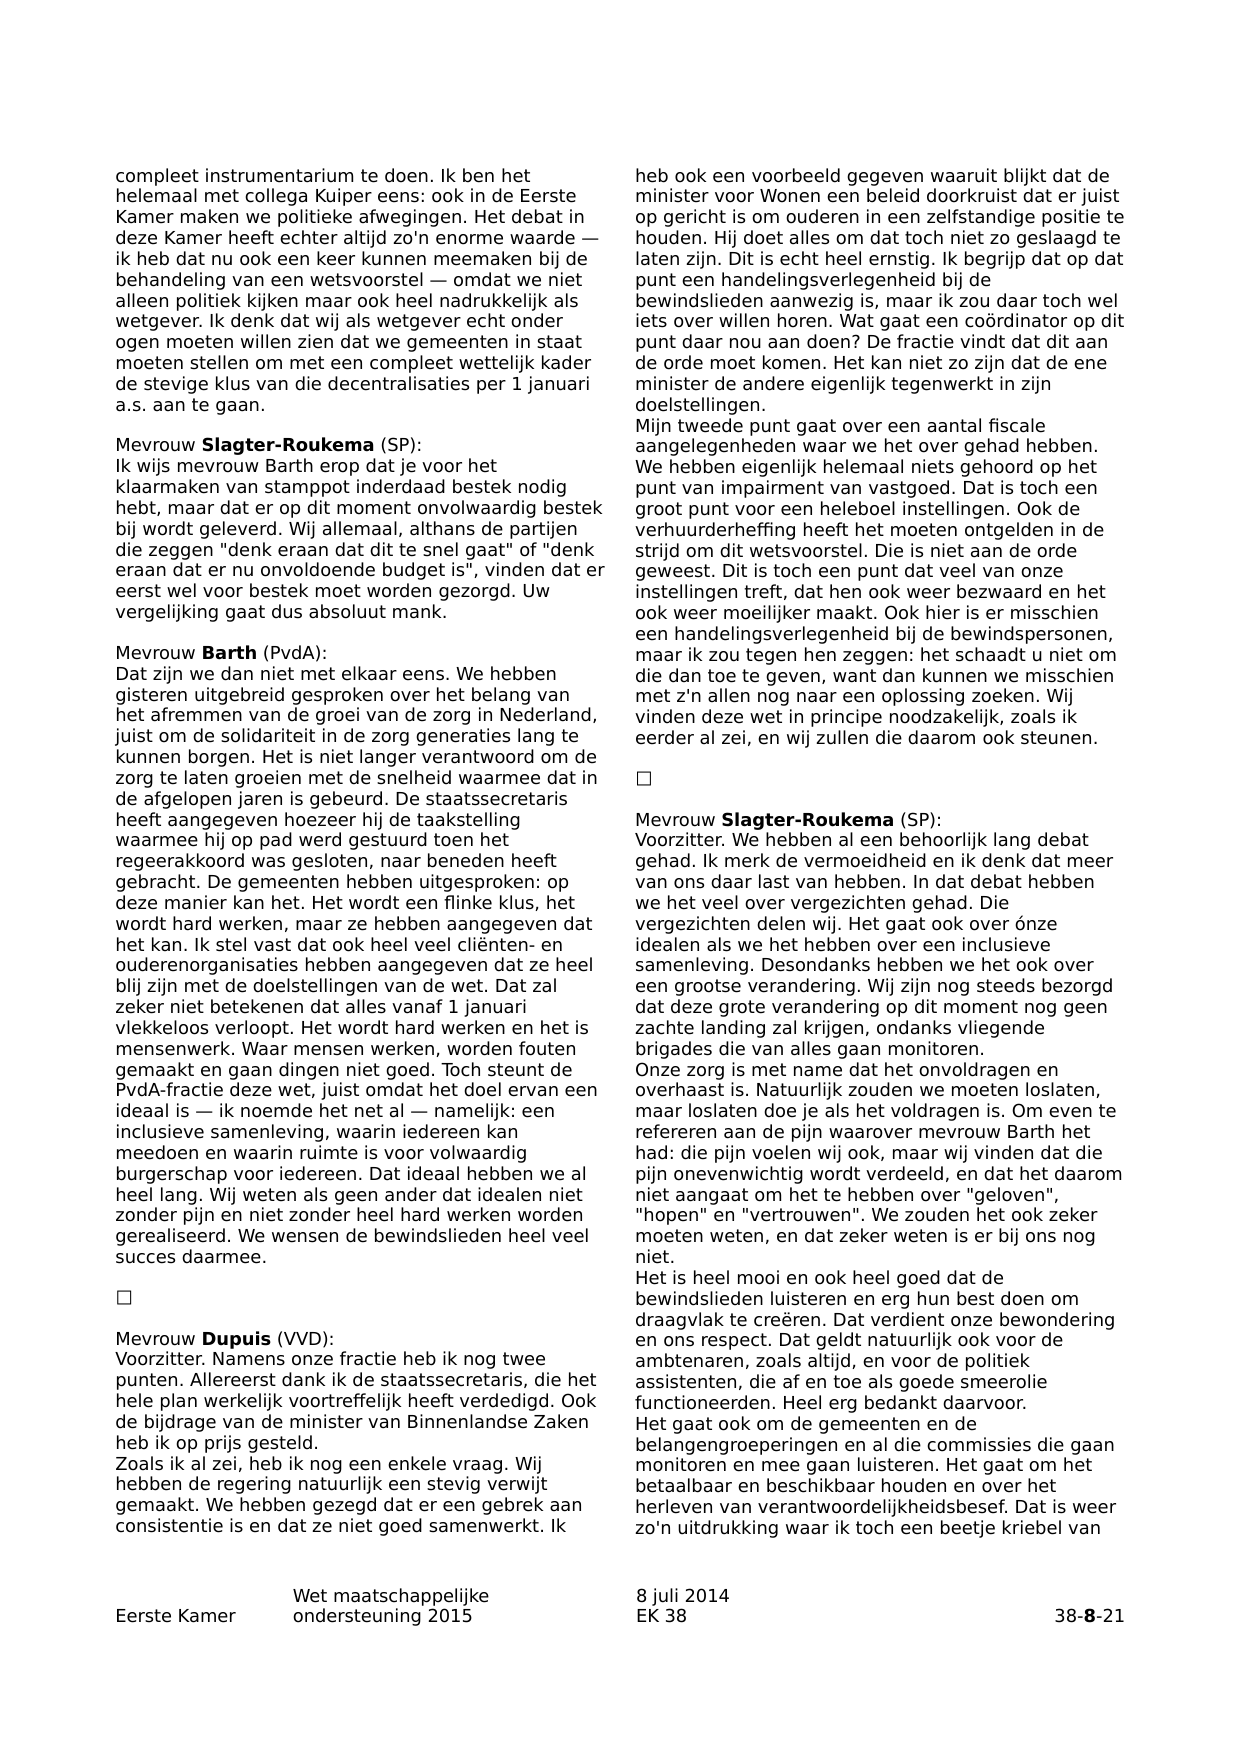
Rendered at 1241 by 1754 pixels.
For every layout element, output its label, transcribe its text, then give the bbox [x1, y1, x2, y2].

text Onze zorg is met name dat het onvoldragen en overhaast is. Natuurlijk zouden we moeten loslaten, maar loslaten doe je als het voldragen is. Om even te refereren aan de pijn waarover mevrouw Barth het had: die pijn voelen wij ook, maar wij vinden dat die pijn onevenwichtig wordt verdeeld, en dat het daarom niet aangaat om het te hebben over "geloven", "hopen" en "vertrouwen". We zouden het ook zeker moeten weten, en dat zeker weten is er bij ons nog niet. [635, 1059, 1125, 1268]
text Mevrouw Slagter-Roukema (SP): [635, 809, 1125, 830]
text Voorzitter. We hebben al een behoorlijk lang debat gehad. Ik merk de vermoeidheid en ik denk dat meer van ons daar last van hebben. In dat debat hebben we het veel over vergezichten gehad. Die vergezichten delen wij. Het gaat ook over ónze idealen als we het hebben over een inclusieve samenleving. Desondanks hebben we het ook over een grootse verandering. Wij zijn nog steeds bezorgd dat deze grote verandering op dit moment nog geen zachte landing zal krijgen, ondanks vliegende brigades die van alles gaan monitoren. [635, 830, 1125, 1059]
text ⬜ [115, 1288, 605, 1308]
text Ik wijs mevrouw Barth erop dat je voor het klaarmaken van stamppot inderdaad bestek nodig hebt, maar dat er op dit moment onvolwaardig bestek bij wordt geleverd. Wij allemaal, althans de partijen die zeggen "denk eraan dat dit te snel gaat" of "denk eraan dat er nu onvoldoende budget is", vinden dat er eerst wel voor bestek moet worden gezorgd. Uw vergelijking gaat dus absoluut mank. [115, 456, 605, 623]
text ⬜ [635, 769, 1125, 789]
text Mevrouw Slagter-Roukema (SP): [115, 435, 605, 456]
text Dat zijn we dan niet met elkaar eens. We hebben gisteren uitgebreid gesproken over het belang van het afremmen van de groei van de zorg in Nederland, juist om de solidariteit in de zorg generaties lang te kunnen borgen. Het is niet langer verantwoord om de zorg te laten groeien met de snelheid waarmee dat in de afgelopen jaren is gebeurd. De staatssecretaris heeft aangegeven hoezeer hij de taakstelling waarmee hij op pad werd gestuurd toen het regeerakkoord was gesloten, naar beneden heeft gebracht. De gemeenten hebben uitgesproken: op deze manier kan het. Het wordt een flinke klus, het wordt hard werken, maar ze hebben aangegeven dat het kan. Ik stel vast dat ook heel veel cliënten- en ouderenorganisaties hebben aangegeven dat ze heel blij zijn met de doelstellingen van de wet. Dat zal zeker niet betekenen dat alles vanaf 1 januari vlekkeloos verloopt. Het wordt hard werken en het is mensenwerk. Waar mensen werken, worden fouten gemaakt en gaan dingen niet goed. Toch steunt de PvdA-fractie deze wet, juist omdat het doel ervan een ideaal is — ik noemde het net al — namelijk: een inclusieve samenleving, waarin iedereen kan meedoen en waarin ruimte is voor volwaardig burgerschap voor iedereen. Dat ideaal hebben we al heel lang. Wij weten als geen ander dat idealen niet zonder pijn en niet zonder heel hard werken worden gerealiseerd. We wensen de bewindslieden heel veel succes daarmee. [115, 663, 605, 1268]
text Mijn tweede punt gaat over een aantal fiscale aangelegenheden waar we het over gehad hebben. We hebben eigenlijk helemaal niets gehoord op het punt van impairment van vastgoed. Dat is toch een groot punt voor een heleboel instellingen. Ook de verhuurderheffing heeft het moeten ontgelden in de strijd om dit wetsvoorstel. Die is niet aan de orde geweest. Dit is toch een punt dat veel van onze instellingen treft, dat hen ook weer bezwaard en het ook weer moeilijker maakt. Ook hier is er misschien een handelingsverlegenheid bij de bewindspersonen, maar ik zou tegen hen zeggen: het schaadt u niet om die dan toe te geven, want dan kunnen we misschien met z'n allen nog naar een oplossing zoeken. Wij vinden deze wet in principe noodzakelijk, zoals ik eerder al zei, en wij zullen die daarom ook steunen. [635, 415, 1125, 749]
text Mevrouw Barth (PvdA): [115, 643, 605, 663]
text Voorzitter. Namens onze fractie heb ik nog twee punten. Allereerst dank ik de staatssecretaris, die het hele plan werkelijk voortreffelijk heeft verdedigd. Ook de bijdrage van de minister van Binnenlandse Zaken heb ik op prijs gesteld. [115, 1349, 605, 1453]
text Zoals ik al zei, heb ik nog een enkele vraag. Wij hebben de regering natuurlijk een stevig verwijt gemaakt. We hebben gezegd dat er een gebrek aan consistentie is en dat ze niet goed samenwerkt. Ik [115, 1453, 605, 1537]
text Mevrouw Dupuis (VVD): [115, 1328, 605, 1349]
text compleet instrumentarium te doen. Ik ben het helemaal met collega Kuiper eens: ook in de Eerste Kamer maken we politieke afwegingen. Het debat in deze Kamer heeft echter altijd zo'n enorme waarde — ik heb dat nu ook een keer kunnen meemaken bij de behandeling van een wetsvoorstel — omdat we niet alleen politiek kijken maar ook heel nadrukkelijk als wetgever. Ik denk dat wij als wetgever echt onder ogen moeten willen zien dat we gemeenten in staat moeten stellen om met een compleet wettelijk kader de stevige klus van die decentralisaties per 1 januari a.s. aan te gaan. [115, 165, 605, 415]
text Het is heel mooi en ook heel goed dat de bewindslieden luisteren en erg hun best doen om draagvlak te creëren. Dat verdient onze bewondering en ons respect. Dat geldt natuurlijk ook voor de ambtenaren, zoals altijd, en voor de politiek assistenten, die af en toe als goede smeerolie functioneerden. Heel erg bedankt daarvoor. [635, 1268, 1125, 1413]
text heb ook een voorbeeld gegeven waaruit blijkt dat de minister voor Wonen een beleid doorkruist dat er juist op gericht is om ouderen in een zelfstandige positie te houden. Hij doet alles om dat toch niet zo geslaagd te laten zijn. Dit is echt heel ernstig. Ik begrijp dat op dat punt een handelingsverlegenheid bij de bewindslieden aanwezig is, maar ik zou daar toch wel iets over willen horen. Wat gaat een coördinator op dit punt daar nou aan doen? De fractie vindt dat dit aan de orde moet komen. Het kan niet zo zijn dat de ene minister de andere eigenlijk tegenwerkt in zijn doelstellingen. [635, 165, 1125, 415]
text Het gaat ook om de gemeenten en de belangengroeperingen en al die commissies die gaan monitoren en mee gaan luisteren. Het gaat om het betaalbaar en beschikbaar houden en over het herleven van verantwoordelijkheidsbesef. Dat is weer zo'n uitdrukking waar ik toch een beetje kriebel van [635, 1413, 1125, 1538]
